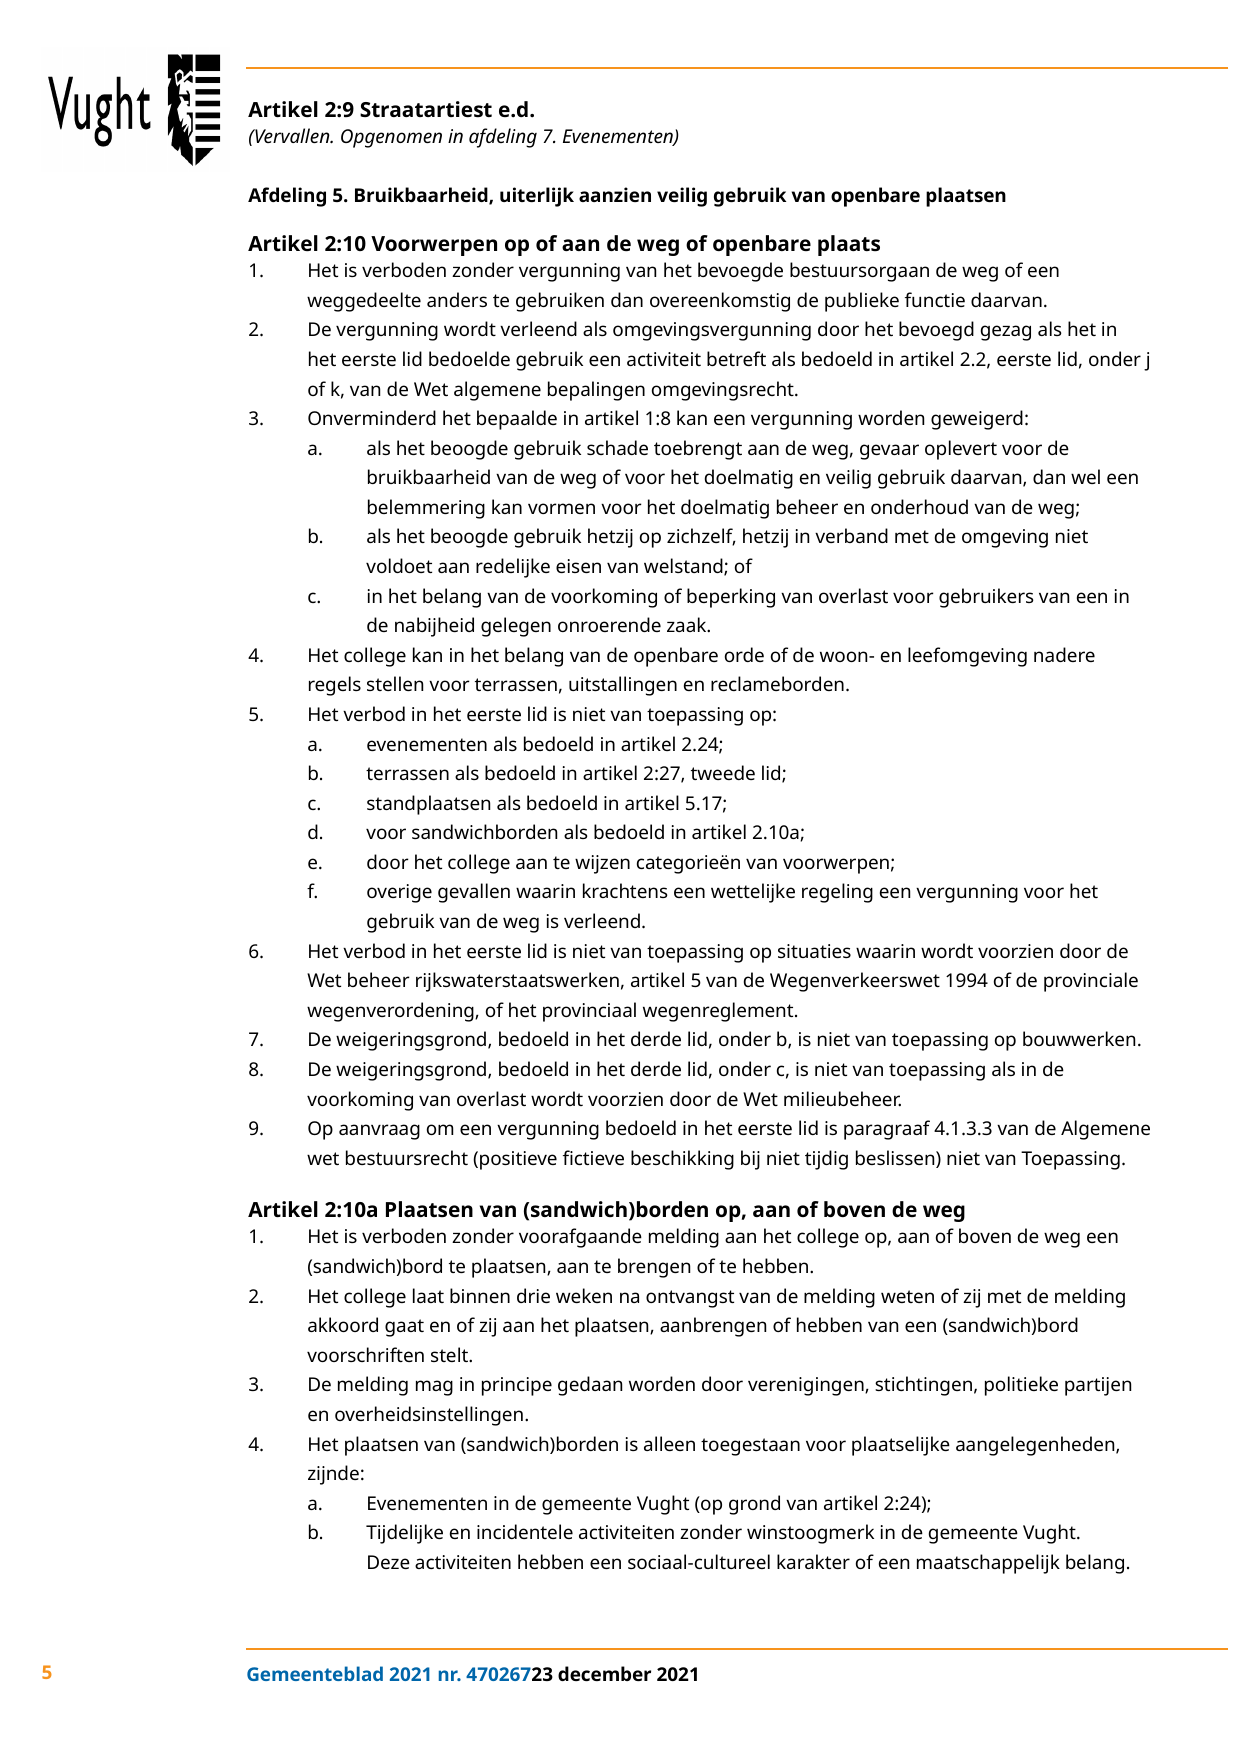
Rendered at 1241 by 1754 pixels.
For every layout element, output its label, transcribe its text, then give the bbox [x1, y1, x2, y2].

list Het is verboden zonder voorafgaande melding aan het college op, aan of boven de weg een (sandwich)bord te plaatsen, aan te brengen of te hebben. [248, 1224, 1152, 1279]
list De weigeringsgrond, bedoeld in het derde lid, onder c, is niet van toepassing als in de voorkoming van overlast wordt voorzien door de Wet milieubeheer. [248, 1056, 1152, 1111]
list in het belang van de voorkoming of beperking van overlast voor gebruikers van een in de nabijheid gelegen onroerende zaak. [307, 583, 1152, 638]
list terrassen als bedoeld in artikel 2:27, tweede lid; [307, 760, 1152, 786]
list overige gevallen waarin krachtens een wettelijke regeling een vergunning voor het gebruik van de weg is verleend. [307, 879, 1152, 934]
picture [41, 47, 231, 172]
list Het plaatsen van (sandwich)borden is alleen toegestaan voor plaatselijke aangelegenheden, zijnde: [248, 1431, 1152, 1486]
list als het beoogde gebruik schade toebrengt aan de weg, gevaar oplevert voor de bruikbaarheid van de weg of voor het doelmatig en veilig gebruik daarvan, dan wel een belemmering kan vormen voor het doelmatig beheer en onderhoud van de weg; [307, 435, 1152, 520]
list De melding mag in principe gedaan worden door verenigingen, stichtingen, politieke partijen en overheidsinstellingen. [248, 1372, 1152, 1427]
list Het verbod in het eerste lid is niet van toepassing op: [248, 701, 1152, 727]
list De weigeringsgrond, bedoeld in het derde lid, onder b, is niet van toepassing op bouwwerken. [248, 1027, 1152, 1052]
list evenementen als bedoeld in artikel 2.24; [307, 731, 1152, 756]
list Het college laat binnen drie weken na ontvangst van de melding weten of zij met de melding akkoord gaat en of zij aan het plaatsen, aanbrengen of hebben van een (sandwich)bord voorschriften stelt. [248, 1283, 1152, 1368]
list Het college kan in het belang van de openbare orde of de woon- en leefomgeving nadere regels stellen voor terrassen, uitstallingen en reclameborden. [248, 642, 1152, 697]
text Artikel 2:10a Plaatsen van (sandwich)borden op, aan of boven de weg [248, 1195, 1152, 1224]
text Artikel 2:10 Voorwerpen op of aan de weg of openbare plaats [248, 229, 1152, 257]
list Onverminderd het bepaalde in artikel 1:8 kan een vergunning worden geweigerd: [248, 405, 1152, 431]
list Deze activiteiten hebben een sociaal-cultureel karakter of een maatschappelijk belang. [307, 1549, 1152, 1575]
list Op aanvraag om een vergunning bedoeld in het eerste lid is paragraaf 4.1.3.3 van de Algemene wet bestuursrecht (positieve fictieve beschikking bij niet tijdig beslissen) niet van Toepassing. [248, 1115, 1152, 1171]
text Artikel 2:9 Straatartiest e.d. [248, 95, 1152, 123]
list door het college aan te wijzen categorieën van voorwerpen; [307, 849, 1152, 875]
list Tijdelijke en incidentele activiteiten zonder winstoogmerk in de gemeente Vught. [307, 1519, 1152, 1545]
list Het is verboden zonder vergunning van het bevoegde bestuursorgaan de weg of een weggedeelte anders te gebruiken dan overeenkomstig de publieke functie daarvan. [248, 257, 1152, 313]
list Evenementen in de gemeente Vught (op grond van artikel 2:24); [307, 1490, 1152, 1516]
text Afdeling 5. Bruikbaarheid, uiterlijk aanzien veilig gebruik van openbare plaatsen [248, 182, 1152, 208]
text (Vervallen. Opgenomen in afdeling 7. Evenementen) [248, 123, 1152, 149]
list De vergunning wordt verleend als omgevingsvergunning door het bevoegd gezag als het in het eerste lid bedoelde gebruik een activiteit betreft als bedoeld in artikel 2.2, eerste lid, onder j of k, van de Wet algemene bepalingen omgevingsrecht. [248, 317, 1152, 401]
list standplaatsen als bedoeld in artikel 5.17; [307, 790, 1152, 816]
list als het beoogde gebruik hetzij op zichzelf, hetzij in verband met de omgeving niet voldoet aan redelijke eisen van welstand; of [307, 524, 1152, 579]
list voor sandwichborden als bedoeld in artikel 2.10a; [307, 819, 1152, 845]
list Het verbod in het eerste lid is niet van toepassing op situaties waarin wordt voorzien door de Wet beheer rijkswaterstaatswerken, artikel 5 van de Wegenverkeerswet 1994 of de provinciale wegenverordening, of het provinciaal wegenreglement. [248, 938, 1152, 1023]
